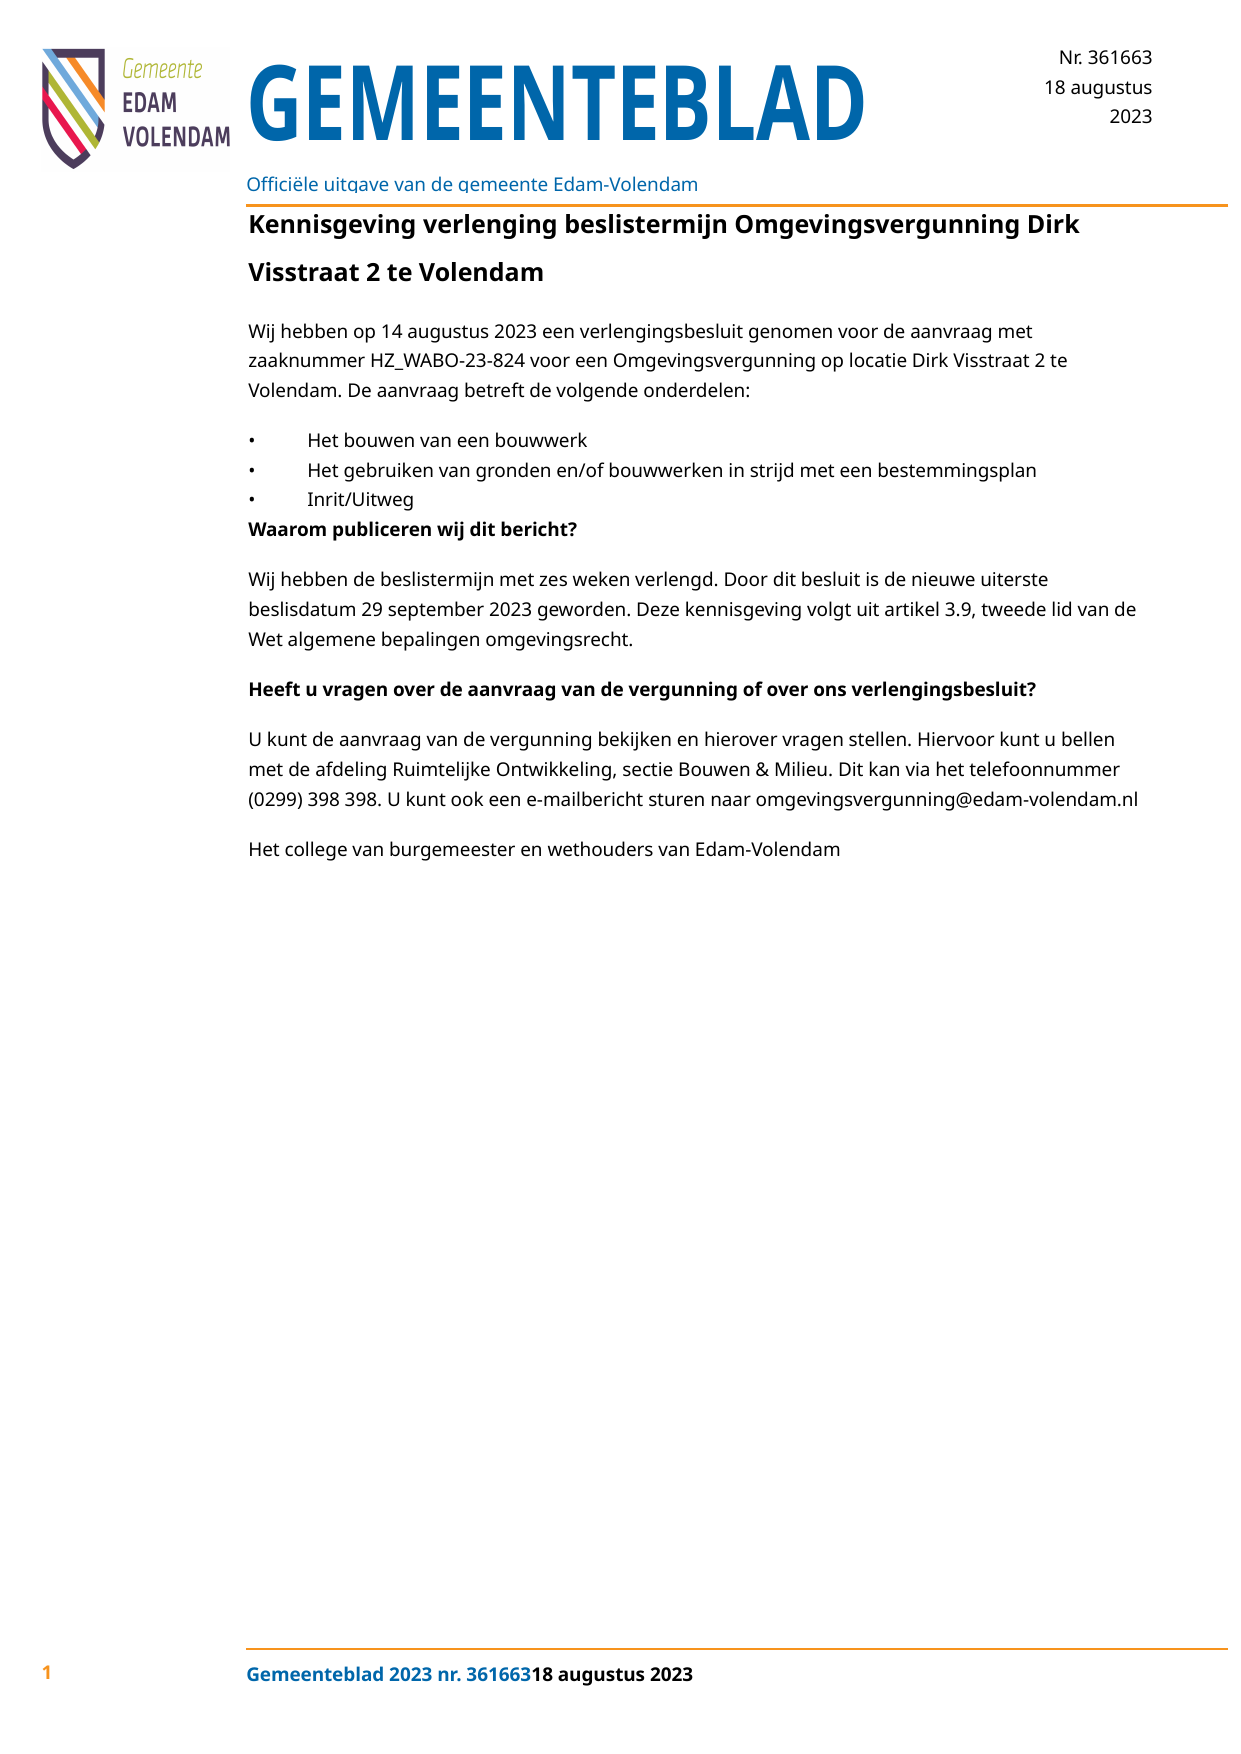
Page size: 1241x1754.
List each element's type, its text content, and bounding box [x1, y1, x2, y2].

text Wij hebben op 14 augustus 2023 een verlengingsbesluit genomen voor de aanvraag met zaaknummer HZ_WABO-23-824 voor een Omgevingsvergunning op locatie Dirk Visstraat 2 te Volendam. De aanvraag betreft de volgende onderdelen: [248, 318, 1152, 403]
text Het college van burgemeester en wethouders van Edam-Volendam [248, 836, 1152, 862]
text Wij hebben de beslistermijn met zes weken verlengd. Door dit besluit is de nieuwe uiterste beslisdatum 29 september 2023 geworden. Deze kennisgeving volgt uit artikel 3.9, tweede lid van de Wet algemene bepalingen omgevingsrecht. [248, 567, 1152, 652]
text Heeft u vragen over de aanvraag van de vergunning of over ons verlengingsbesluit? [248, 676, 1152, 702]
list Het bouwen van een bouwwerk [248, 427, 1152, 453]
text Kennisgeving verlenging beslistermijn Omgevingsvergunning Dirk Visstraat 2 te Volendam [248, 207, 1152, 288]
list Inrit/Uitweg [248, 487, 1152, 512]
text Waarom publiceren wij dit bericht? [248, 516, 1152, 542]
list Het gebruiken van gronden en/of bouwwerken in strijd met een bestemmingsplan [248, 457, 1152, 483]
text U kunt de aanvraag van de vergunning bekijken en hierover vragen stellen. Hiervoor kunt u bellen met de afdeling Ruimtelijke Ontwikkeling, sectie Bouwen & Milieu. Dit kan via het telefoonnummer (0299) 398 398. U kunt ook een e-mailbericht sturen naar omgevingsvergunning@edam-volendam.nl [248, 727, 1152, 812]
picture [41, 47, 231, 172]
